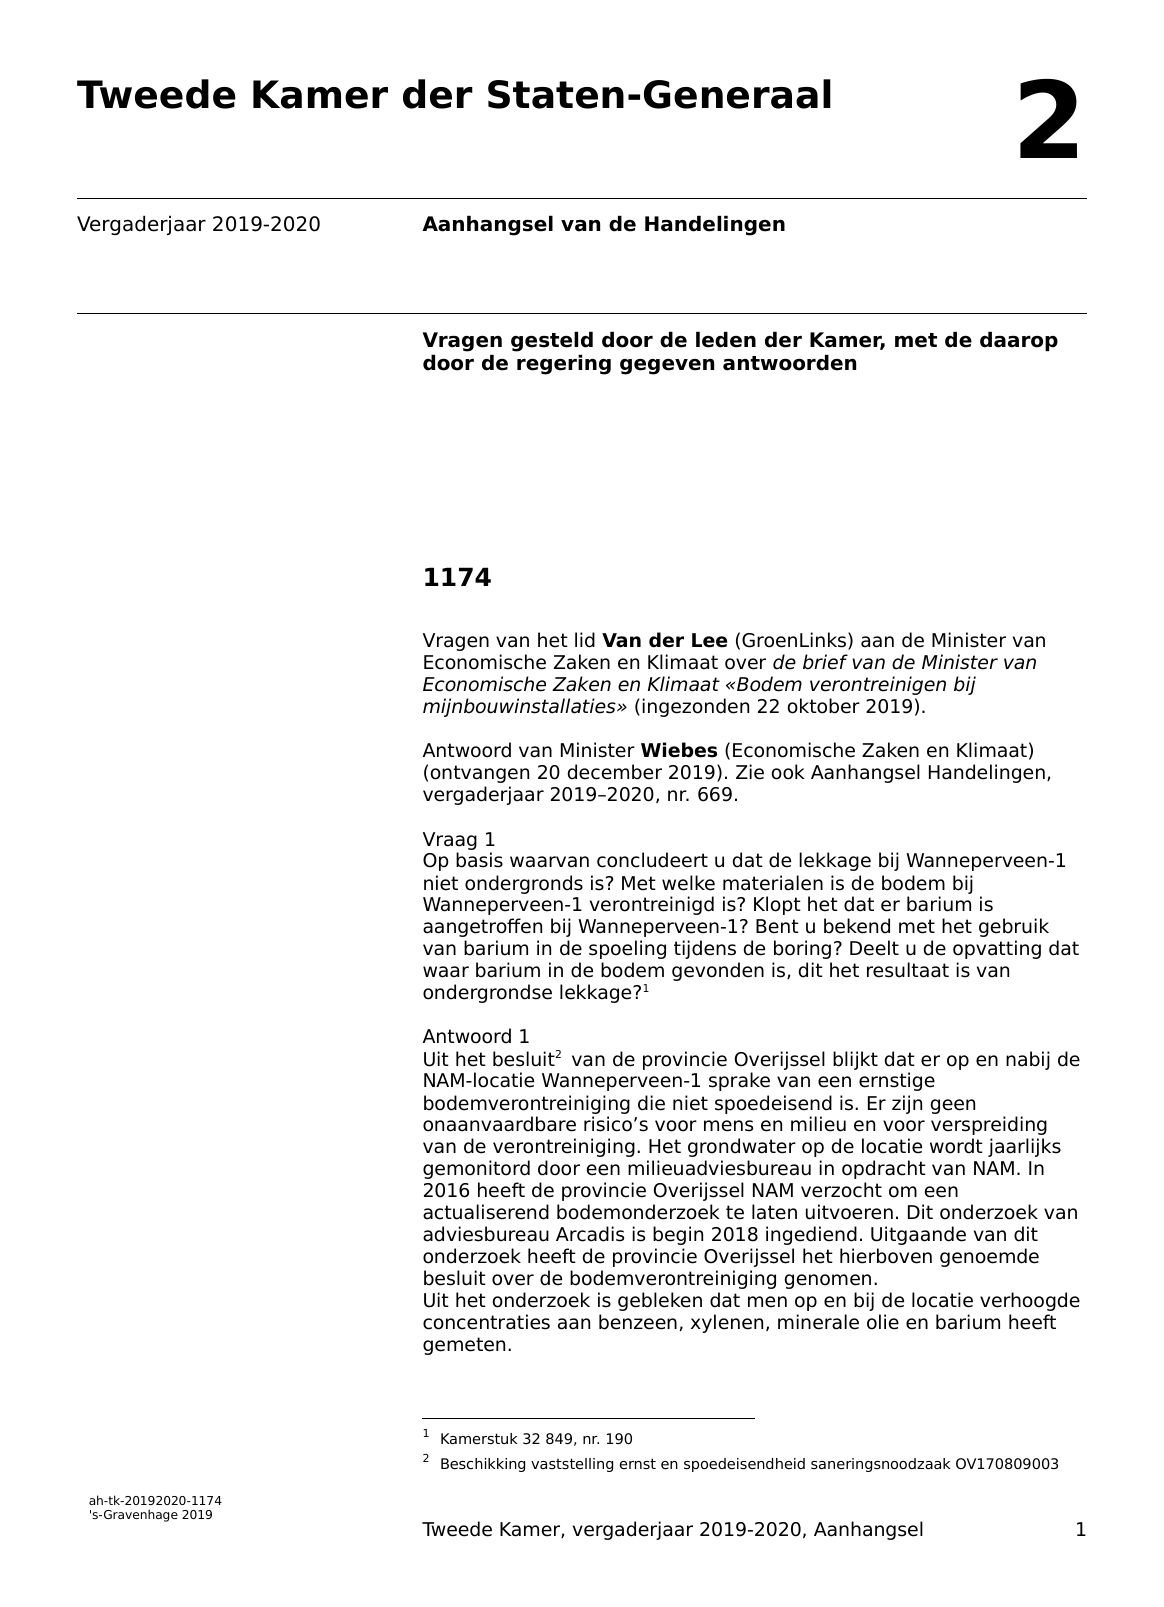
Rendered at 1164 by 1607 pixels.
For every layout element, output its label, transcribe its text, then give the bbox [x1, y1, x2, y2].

table_cell Aanhangsel van de Handelingen [422, 199, 1087, 313]
text Vraag 1 [422, 828, 1087, 850]
text Uit het onderzoek is gebleken dat men op en bij de locatie verhoogde concentraties aan benzeen, xylenen, minerale olie en barium heeft gemeten. [422, 1290, 1087, 1356]
text Op basis waarvan concludeert u dat de lekkage bij Wanneperveen-1 niet ondergronds is? Met welke materialen is de bodem bij Wanneperveen-1 verontreinigd is? Klopt het dat er barium is aangetroffen bij Wanneperveen-1? Bent u bekend met het gebruik van barium in de spoeling tijdens de boring? Deelt u de opvatting dat waar barium in de bodem gevonden is, dit het resultaat is van ondergrondse lekkage? [422, 850, 1087, 1004]
text Vragen van het lid Van der Lee (GroenLinks) aan de Minister van Economische Zaken en Klimaat over de brief van de Minister van Economische Zaken en Klimaat «Bodem verontreinigen bij mijnbouwinstallaties» (ingezonden 22 oktober 2019). [422, 630, 1087, 718]
table_header Tweede Kamer der Staten-Generaal [77, 59, 886, 198]
table_cell [77, 314, 422, 375]
table_cell Vragen gesteld door de leden der Kamer, met de daarop door de regering gegeven antwoorden [422, 314, 1087, 375]
text ah-tk-20192020-1174 [88, 1494, 323, 1508]
text Antwoord van Minister Wiebes (Economische Zaken en Klimaat) (ontvangen 20 december 2019). Zie ook Aanhangsel Handelingen, vergaderjaar 2019–2020, nr. 669. [422, 740, 1087, 806]
text Beschikking vaststelling ernst en spoedeisendheid saneringsnoodzaak OV170809003 [422, 1452, 1087, 1474]
text 1174 [422, 563, 1087, 592]
text Uit het besluit van de provincie Overijssel blijkt dat er op en nabij de NAM-locatie Wanneperveen-1 sprake van een ernstige bodemverontreiniging die niet spoedeisend is. Er zijn geen onaanvaardbare risico’s voor mens en milieu en voor verspreiding van de verontreiniging. Het grondwater op de locatie wordt jaarlijks gemonitord door een milieuadviesbureau in opdracht van NAM. In 2016 heeft de provincie Overijssel NAM verzocht om een actualiserend bodemonderzoek te laten uitvoeren. Dit onderzoek van adviesbureau Arcadis is begin 2018 ingediend. Uitgaande van dit onderzoek heeft de provincie Overijssel het hierboven genoemde besluit over de bodemverontreiniging genomen. [422, 1048, 1087, 1290]
table_header 2 [886, 59, 1087, 198]
text Antwoord 1 [422, 1026, 1087, 1048]
text Kamerstuk 32 849, nr. 190 [422, 1427, 1087, 1449]
text 's-Gravenhage 2019 [88, 1508, 323, 1522]
table_cell Vergaderjaar 2019-2020 [77, 199, 422, 313]
